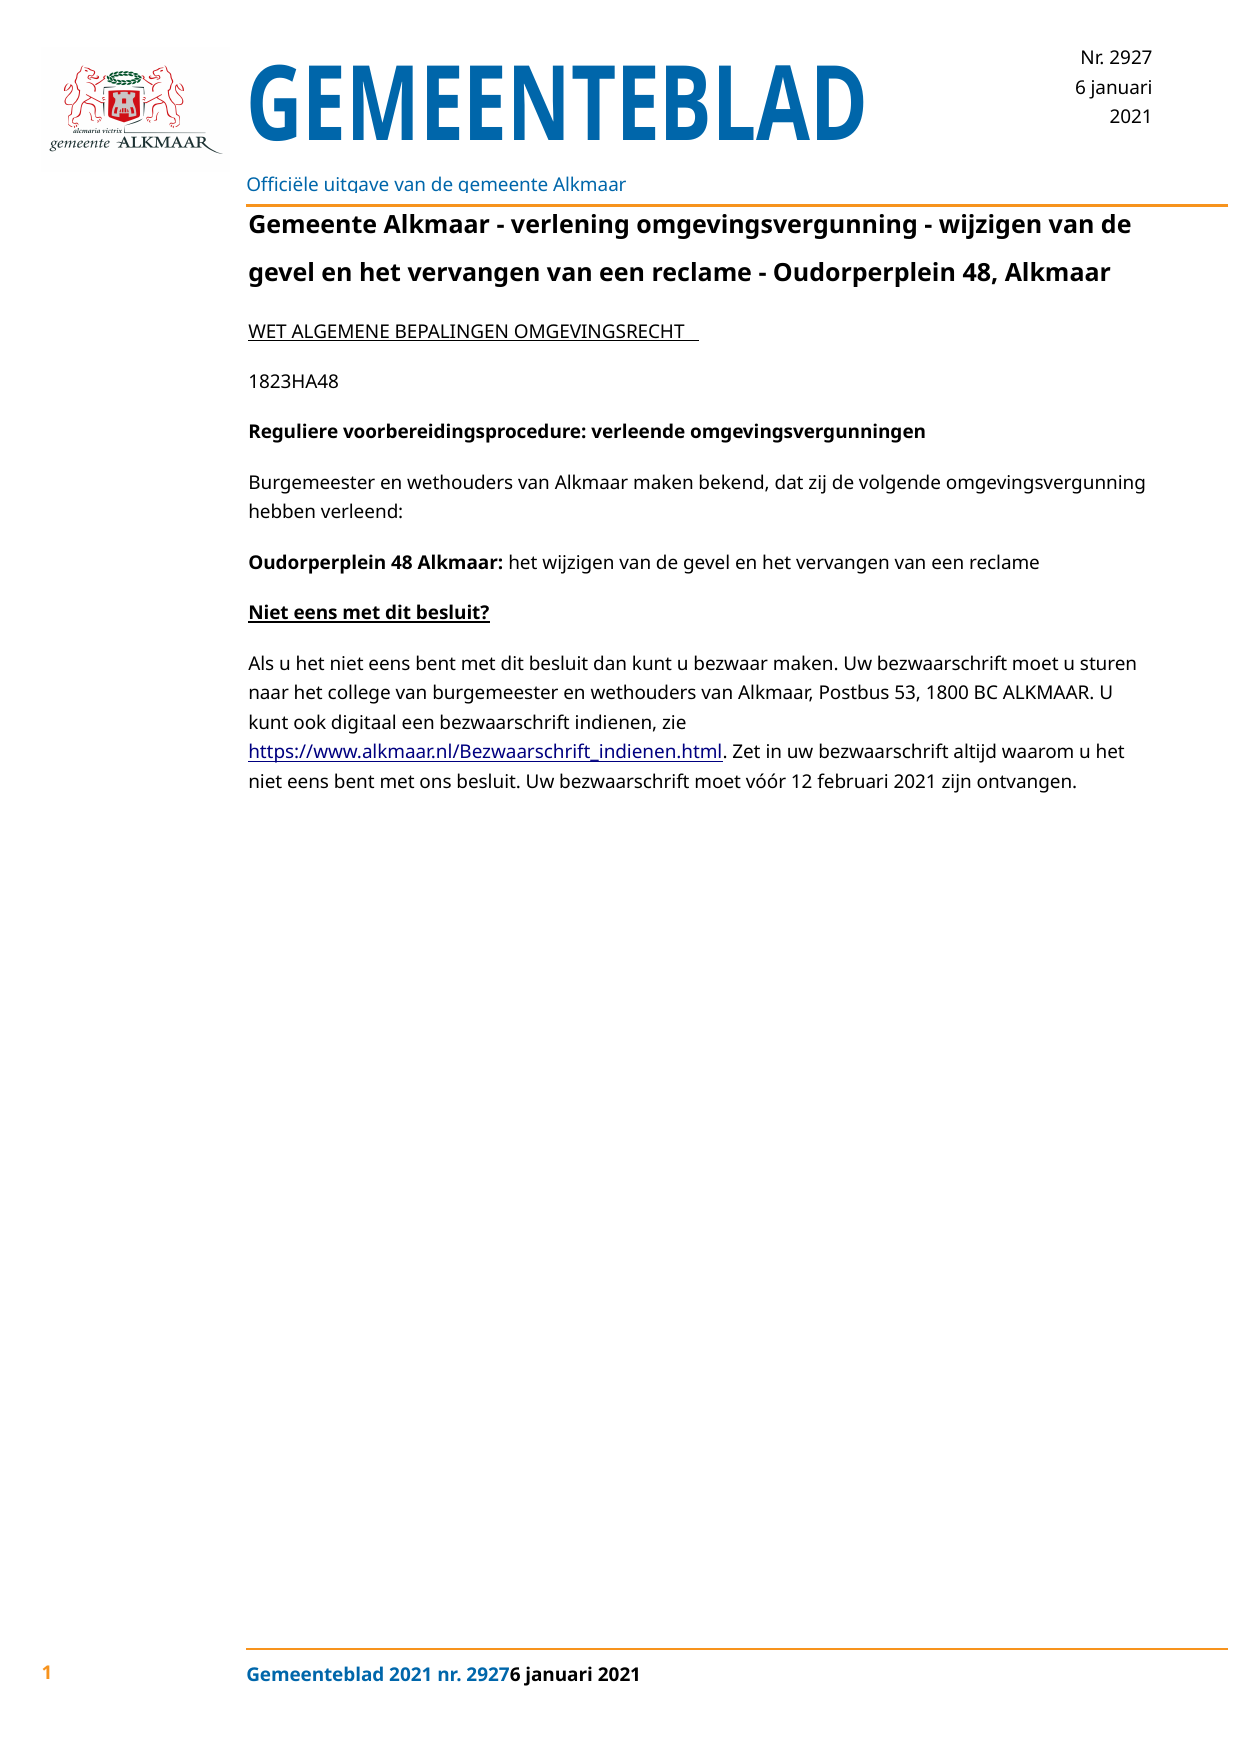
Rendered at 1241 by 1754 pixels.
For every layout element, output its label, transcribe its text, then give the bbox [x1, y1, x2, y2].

text 1823HA48 [248, 368, 1152, 394]
text Burgemeester en wethouders van Alkmaar maken bekend, dat zij de volgende omgevingsvergunning hebben verleend: [248, 469, 1152, 524]
text Oudorperplein 48 Alkmaar: het wijzigen van de gevel en het vervangen van een reclame [248, 549, 1152, 575]
text WET ALGEMENE BEPALINGEN OMGEVINGSRECHT [248, 318, 1152, 344]
text Reguliere voorbereidingsprocedure: verleende omgevingsvergunningen [248, 419, 1152, 444]
text Gemeente Alkmaar - verlening omgevingsvergunning - wijzigen van de gevel en het vervangen van een reclame - Oudorperplein 48, Alkmaar [248, 207, 1152, 288]
text Niet eens met dit besluit? [248, 599, 1152, 625]
picture [41, 47, 231, 172]
text Als u het niet eens bent met dit besluit dan kunt u bezwaar maken. Uw bezwaarschrift moet u sturen naar het college van burgemeester en wethouders van Alkmaar, Postbus 53, 1800 BC ALKMAAR. U kunt ook digitaal een bezwaarschrift indienen, zie https://www.alkmaar.nl/Bezwaarschrift_indienen.html. Zet in uw bezwaarschrift altijd waarom u het niet eens bent met ons besluit. Uw bezwaarschrift moet vóór 12 februari 2021 zijn ontvangen. [248, 650, 1152, 794]
